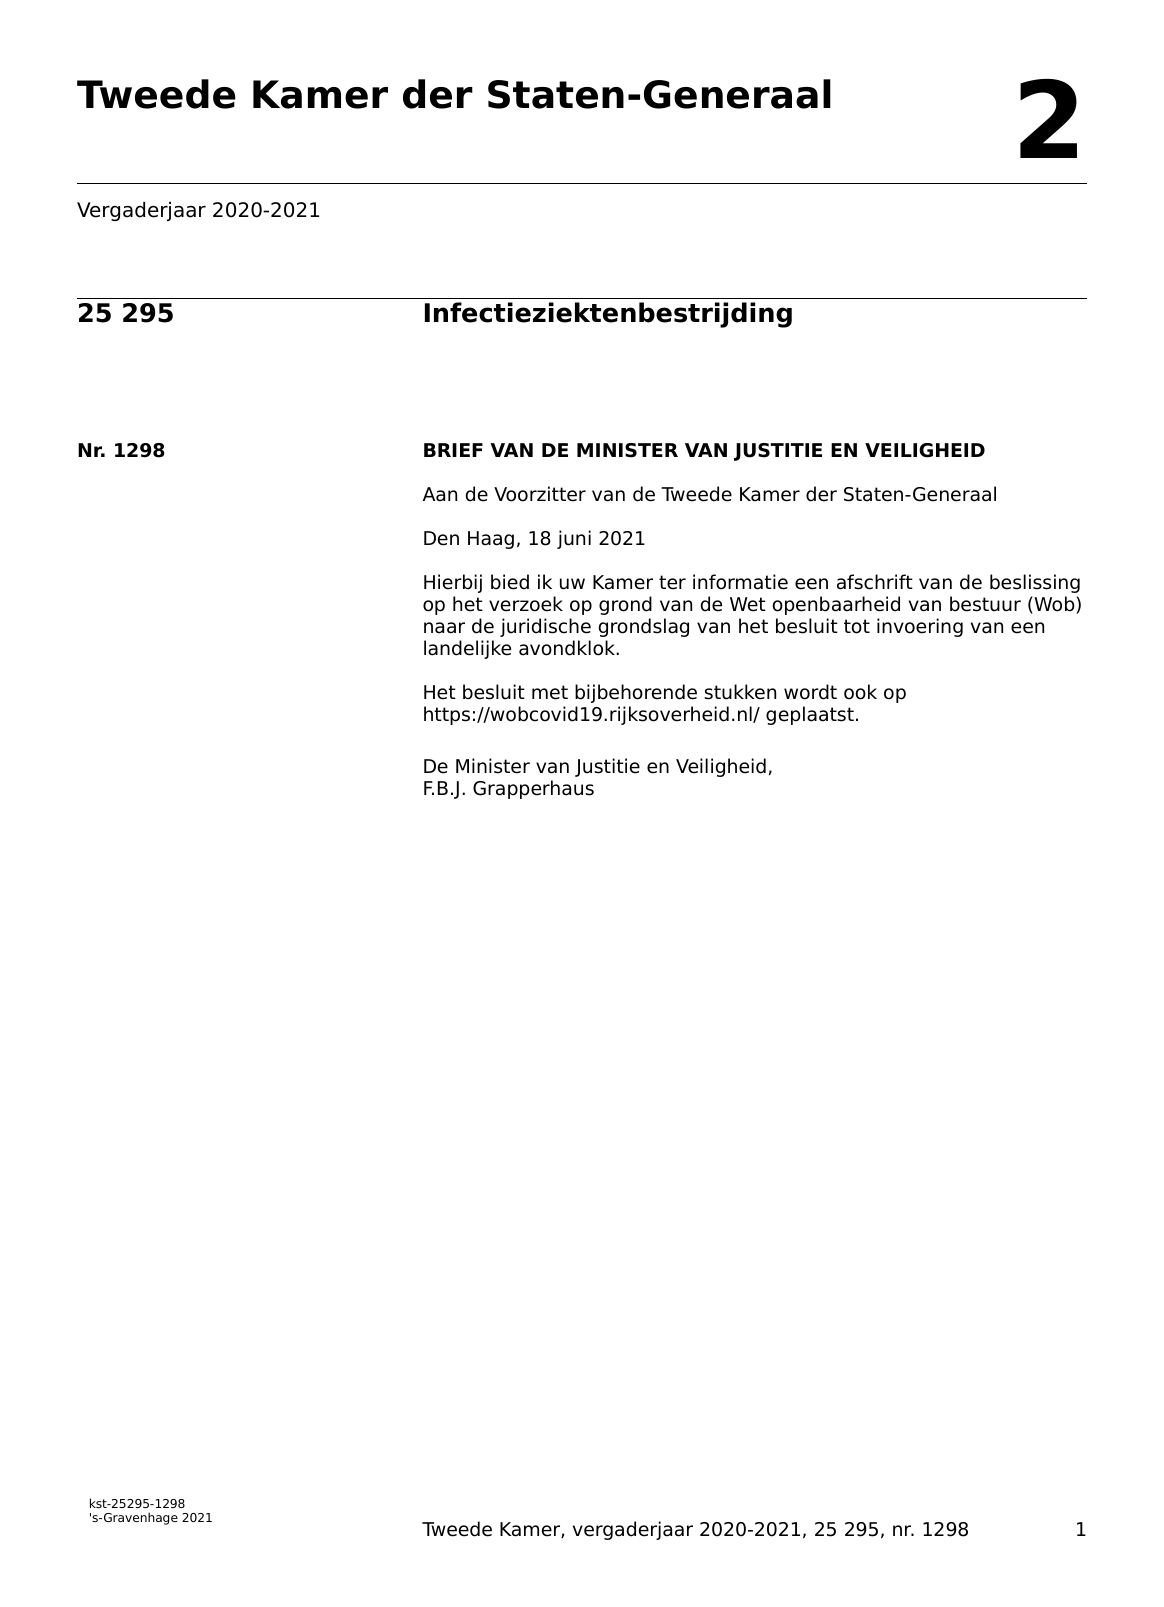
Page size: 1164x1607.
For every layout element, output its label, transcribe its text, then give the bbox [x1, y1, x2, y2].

subtitle Nr. 1298 BRIEF VAN DE MINISTER VAN JUSTITIE EN VEILIGHEID [77, 440, 1087, 462]
text kst-25295-1298 [88, 1497, 323, 1511]
text Het besluit met bijbehorende stukken wordt ook op https://wobcovid19.rijksoverheid.nl/ geplaatst. [422, 682, 1087, 726]
text De Minister van Justitie en Veiligheid, F.B.J. Grapperhaus [422, 756, 1087, 800]
table_header Tweede Kamer der Staten-Generaal [77, 59, 886, 183]
text Hierbij bied ik uw Kamer ter informatie een afschrift van de beslissing op het verzoek op grond van de Wet openbaarheid van bestuur (Wob) naar de juridische grondslag van het besluit tot invoering van een landelijke avondklok. [422, 572, 1087, 660]
text Aan de Voorzitter van de Tweede Kamer der Staten-Generaal [422, 484, 1087, 506]
text Den Haag, 18 juni 2021 [422, 528, 1087, 550]
table_cell Vergaderjaar 2020-2021 [77, 184, 1087, 298]
text 's-Gravenhage 2021 [88, 1511, 323, 1525]
subtitle 25 295 Infectieziektenbestrijding [77, 299, 1087, 329]
table_header 2 [886, 59, 1087, 183]
